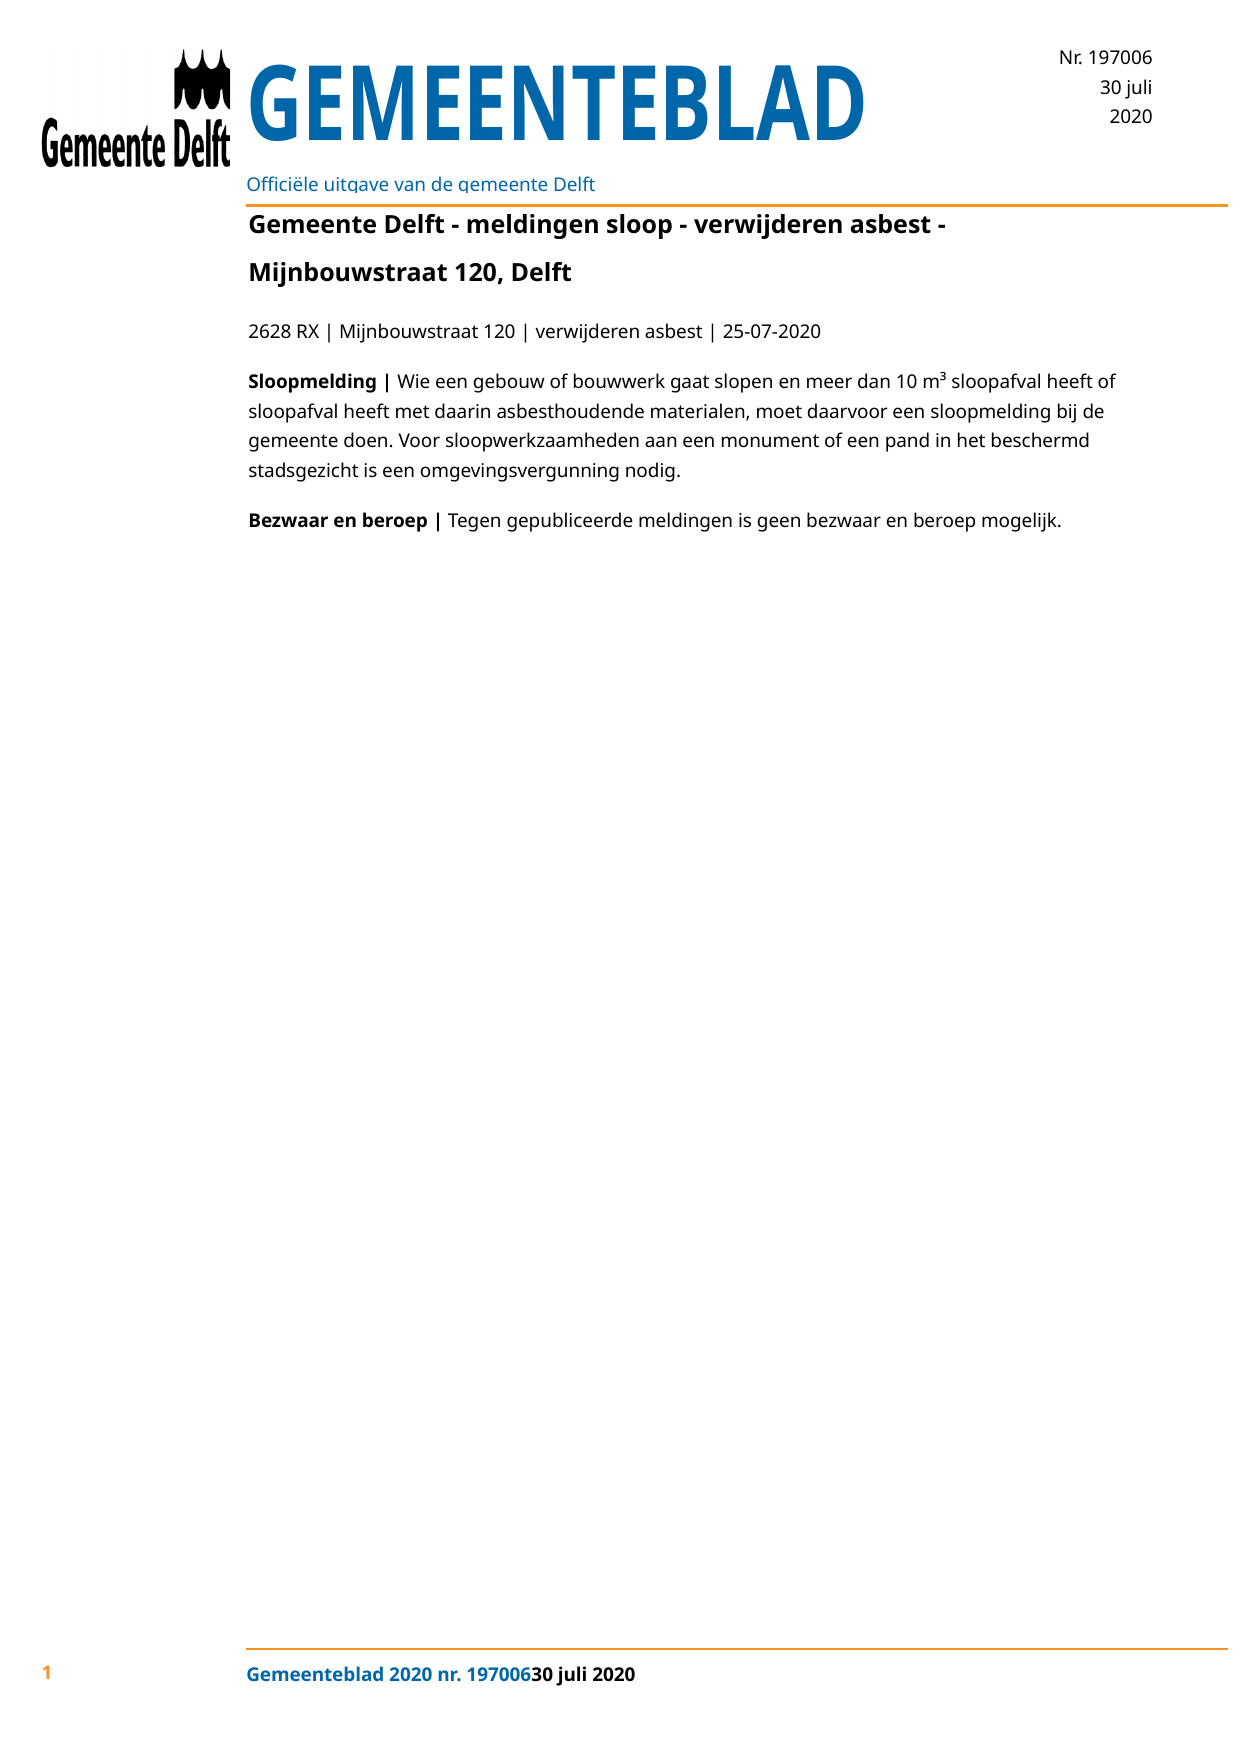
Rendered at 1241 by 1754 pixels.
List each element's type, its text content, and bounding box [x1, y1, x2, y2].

text Bezwaar en beroep | Tegen gepubliceerde meldingen is geen bezwaar en beroep mogelijk. [248, 507, 1152, 533]
text Gemeente Delft - meldingen sloop - verwijderen asbest - Mijnbouwstraat 120, Delft [248, 207, 1152, 288]
text 2628 RX | Mijnbouwstraat 120 | verwijderen asbest | 25-07-2020 [248, 318, 1152, 344]
text Sloopmelding | Wie een gebouw of bouwwerk gaat slopen en meer dan 10 m³ sloopafval heeft of sloopafval heeft met daarin asbesthoudende materialen, moet daarvoor een sloopmelding bij de gemeente doen. Voor sloopwerkzaamheden aan een monument of een pand in het beschermd stadsgezicht is een omgevingsvergunning nodig. [248, 368, 1152, 483]
picture [41, 47, 231, 172]
